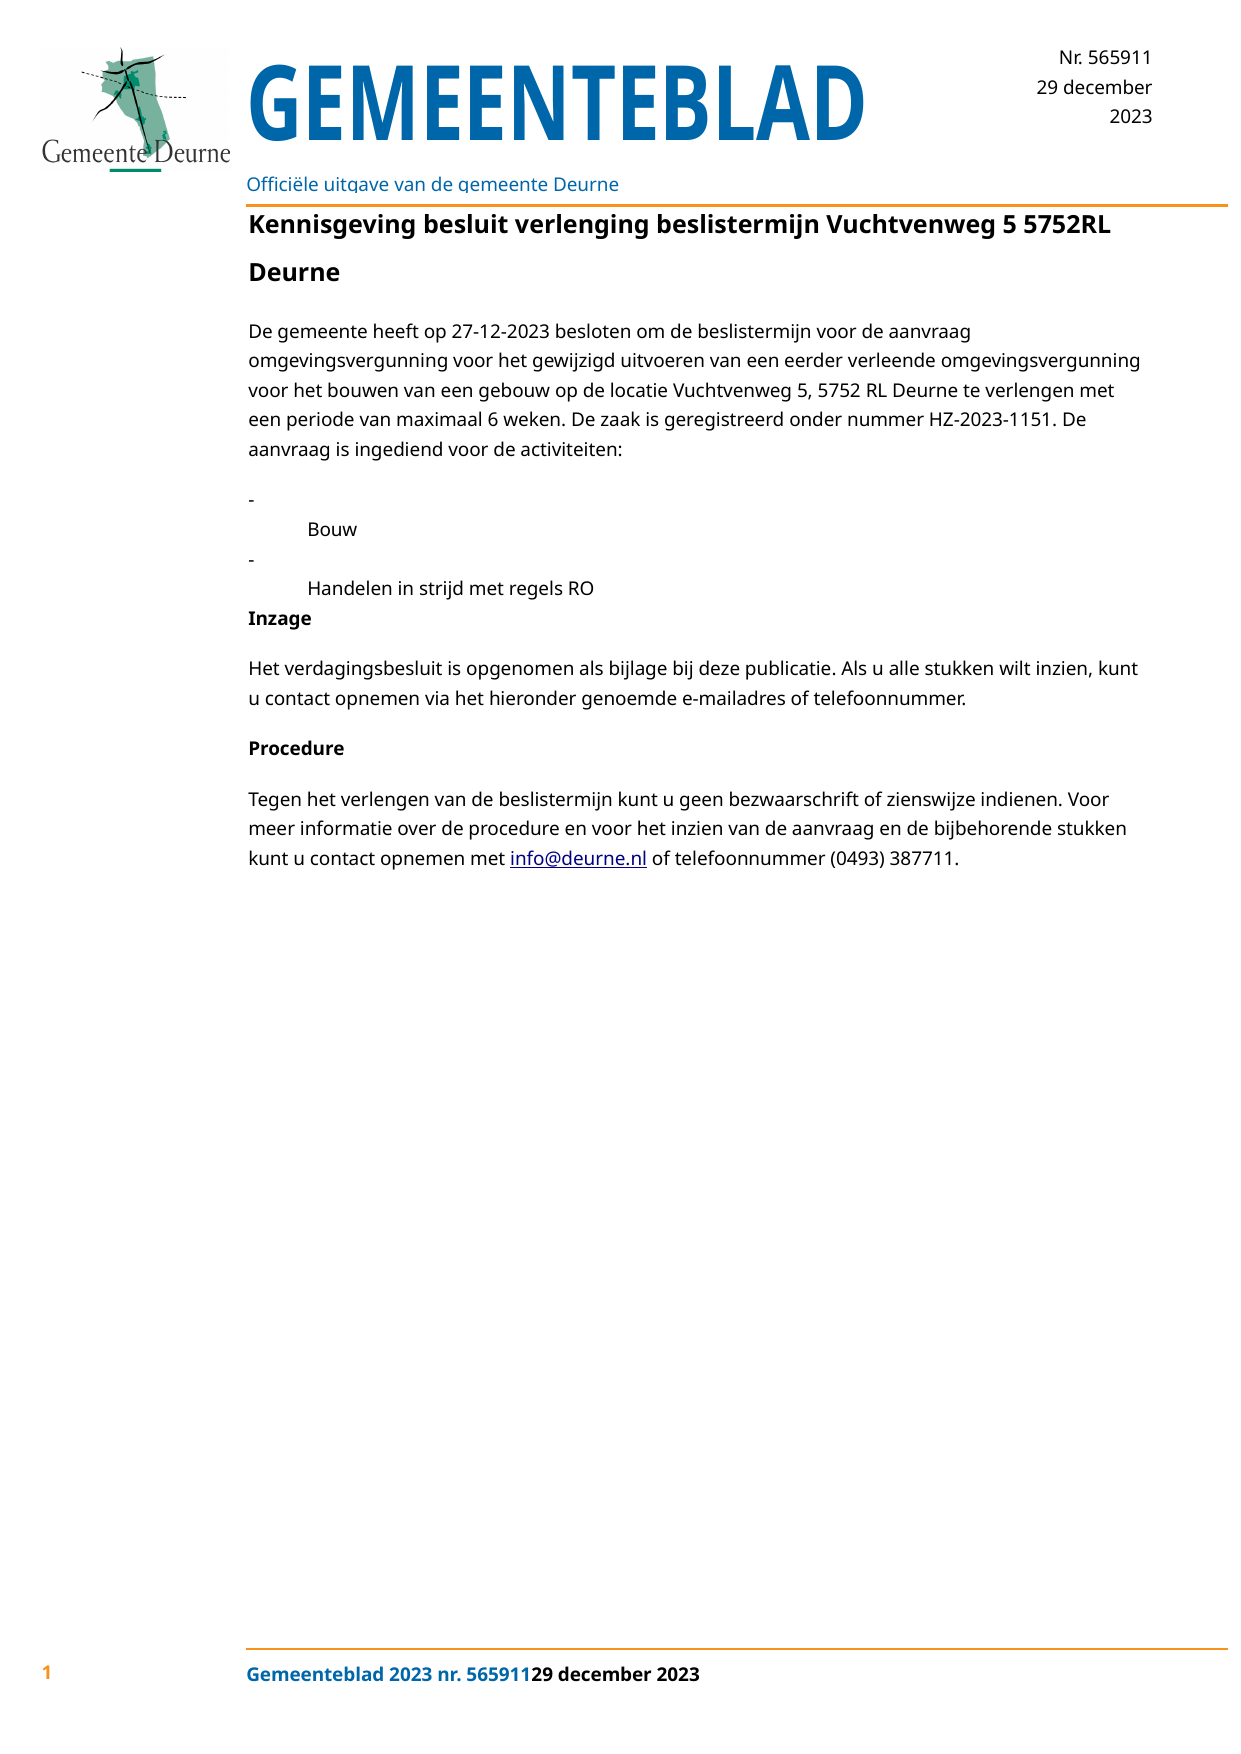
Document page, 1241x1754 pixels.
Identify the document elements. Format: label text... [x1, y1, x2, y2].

list Handelen in strijd met regels RO [248, 575, 1152, 601]
text Kennisgeving besluit verlenging beslistermijn Vuchtvenweg 5 5752RL Deurne [248, 207, 1152, 288]
text Procedure [248, 735, 1152, 761]
text Inzage [248, 605, 1152, 631]
text De gemeente heeft op 27-12-2023 besloten om de beslistermijn voor de aanvraag omgevingsvergunning voor het gewijzigd uitvoeren van een eerder verleende omgevingsvergunning voor het bouwen van een gebouw op de locatie Vuchtvenweg 5, 5752 RL Deurne te verlengen met een periode van maximaal 6 weken. De zaak is geregistreerd onder nummer HZ-2023-1151. De aanvraag is ingediend voor de activiteiten: [248, 318, 1152, 462]
list Bouw [248, 516, 1152, 542]
text Het verdagingsbesluit is opgenomen als bijlage bij deze publicatie. Als u alle stukken wilt inzien, kunt u contact opnemen via het hieronder genoemde e-mailadres of telefoonnummer. [248, 655, 1152, 711]
picture [41, 47, 231, 172]
text Tegen het verlengen van de beslistermijn kunt u geen bezwaarschrift of zienswijze indienen. Voor meer informatie over de procedure en voor het inzien van de aanvraag en de bijbehorende stukken kunt u contact opnemen met info@deurne.nl of telefoonnummer (0493) 387711. [248, 786, 1152, 871]
